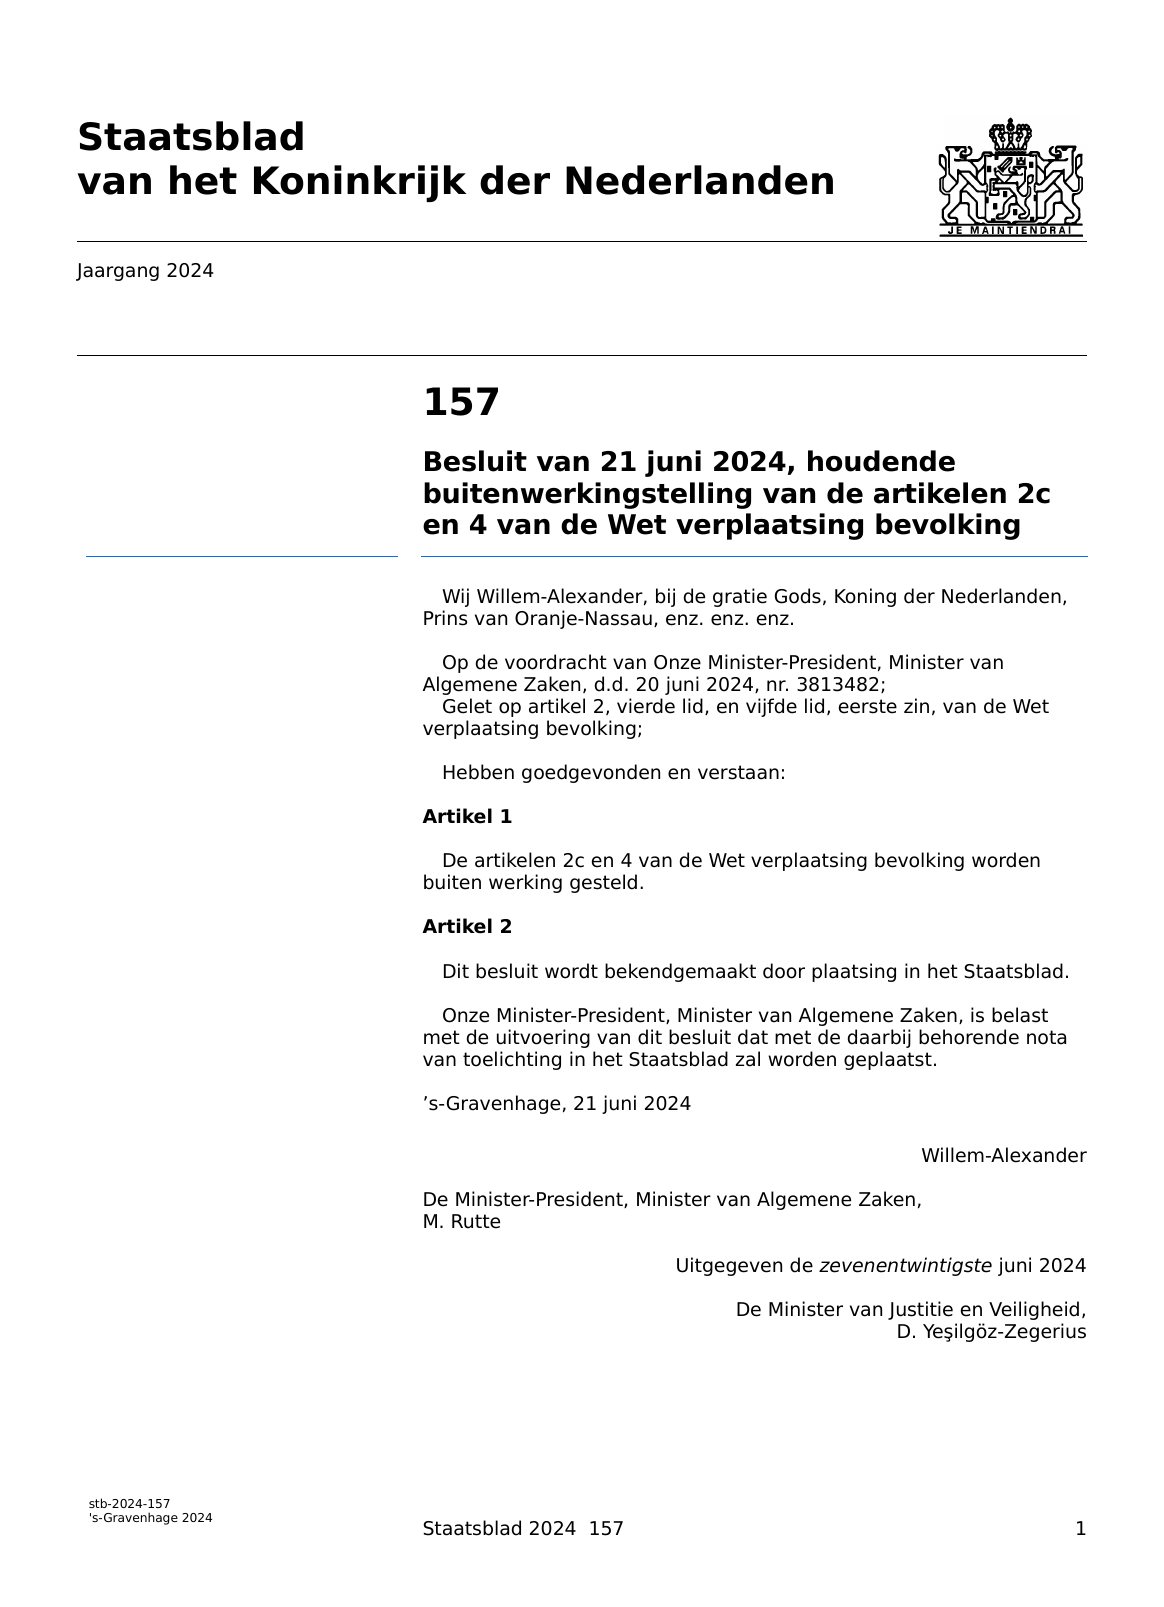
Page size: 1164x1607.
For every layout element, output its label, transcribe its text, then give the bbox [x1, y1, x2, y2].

text Uitgegeven de zevenentwintigste juni 2024 [422, 1255, 1087, 1277]
text De Minister-President, Minister van Algemene Zaken, M. Rutte [422, 1189, 1087, 1233]
text Besluit van 21 juni 2024, houdende buitenwerkingstelling van de artikelen 2c en 4 van de Wet verplaatsing bevolking [422, 447, 1087, 541]
table_header Staatsblad van het Koninkrijk der Nederlanden [77, 100, 886, 241]
text Hebben goedgevonden en verstaan: [422, 762, 1087, 784]
text stb-2024-157 [88, 1497, 323, 1511]
text Gelet op artikel 2, vierde lid, en vijfde lid, eerste zin, van de Wet verplaatsing bevolking; [422, 696, 1087, 740]
text Wij Willem-Alexander, bij de gratie Gods, Koning der Nederlanden, Prins van Oranje-Nassau, enz. enz. enz. [422, 586, 1087, 629]
text De Minister van Justitie en Veiligheid, D. Yeşilgöz-Zegerius [422, 1299, 1087, 1343]
table_header [886, 100, 1087, 241]
text Op de voordracht van Onze Minister-President, Minister van Algemene Zaken, d.d. 20 juni 2024, nr. 3813482; [422, 652, 1087, 696]
text 's-Gravenhage 2024 [88, 1511, 323, 1525]
text ’s-Gravenhage, 21 juni 2024 [422, 1093, 1087, 1115]
subtitle Artikel 1 [422, 806, 1087, 828]
text Onze Minister-President, Minister van Algemene Zaken, is belast met de uitvoering van dit besluit dat met de daarbij behorende nota van toelichting in het Staatsblad zal worden geplaatst. [422, 1005, 1087, 1071]
table_cell Jaargang 2024 [77, 242, 1087, 355]
text De artikelen 2c en 4 van de Wet verplaatsing bevolking worden buiten werking gesteld. [422, 850, 1087, 894]
picture [936, 115, 1087, 240]
subtitle 157 [422, 381, 1087, 424]
text Dit besluit wordt bekendgemaakt door plaatsing in het Staatsblad. [422, 961, 1087, 982]
text Willem-Alexander [422, 1145, 1087, 1167]
subtitle Artikel 2 [422, 916, 1087, 938]
